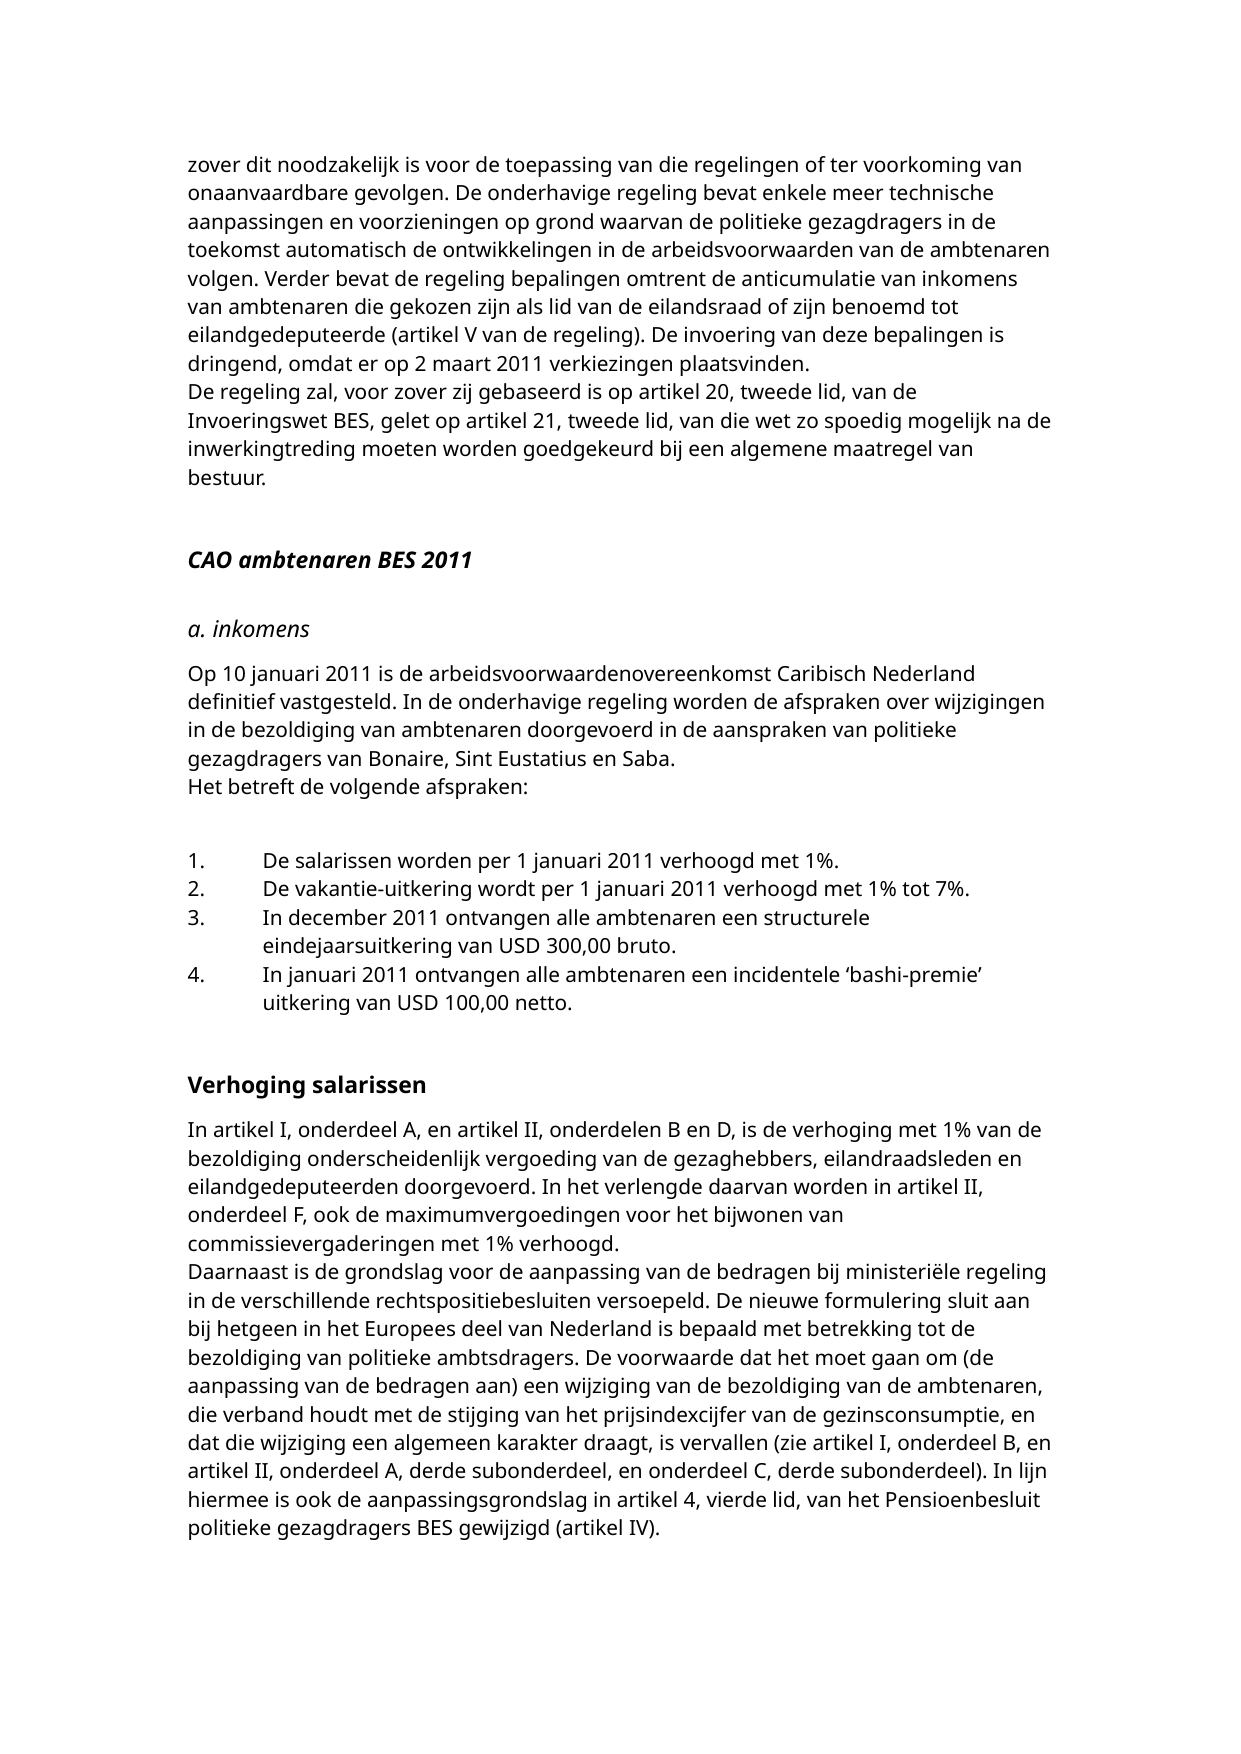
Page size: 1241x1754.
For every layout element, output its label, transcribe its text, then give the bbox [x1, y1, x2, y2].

text In artikel I, onderdeel A, en artikel II, onderdelen B en D, is de verhoging met 1% van de bezoldiging onderscheidenlijk vergoeding van de gezaghebbers, eilandraadsleden en eilandgedeputeerden doorgevoerd. In het verlengde daarvan worden in artikel II, onderdeel F, ook de maximumvergoedingen voor het bijwonen van commissievergaderingen met 1% verhoogd. [187, 1115, 1053, 1257]
text zover dit noodzakelijk is voor de toepassing van die regelingen of ter voorkoming van onaanvaardbare gevolgen. De onderhavige regeling bevat enkele meer technische aanpassingen en voorzieningen op grond waarvan de politieke gezagdragers in de toekomst automatisch de ontwikkelingen in de arbeidsvoorwaarden van de ambtenaren volgen. Verder bevat de regeling bepalingen omtrent de anticumulatie van inkomens van ambtenaren die gekozen zijn als lid van de eilandsraad of zijn benoemd tot eilandgedeputeerde (artikel V van de regeling). De invoering van deze bepalingen is dringend, omdat er op 2 maart 2011 verkiezingen plaatsvinden. [187, 150, 1053, 377]
subtitle Verhoging salarissen [187, 1069, 1053, 1100]
list In januari 2011 ontvangen alle ambtenaren een incidentele ‘bashi-premie’ uitkering van USD 100,00 netto. [187, 960, 1053, 1017]
text Op 10 januari 2011 is de arbeidsvoorwaardenovereenkomst Caribisch Nederland definitief vastgesteld. In de onderhavige regeling worden de afspraken over wijzigingen in de bezoldiging van ambtenaren doorgevoerd in de aanspraken van politieke gezagdragers van Bonaire, Sint Eustatius en Saba. [187, 659, 1053, 772]
text Het betreft de volgende afspraken: [187, 772, 1053, 801]
list De vakantie-uitkering wordt per 1 januari 2011 verhoogd met 1% tot 7%. [187, 874, 1053, 903]
subtitle a. inkomens [187, 612, 1053, 644]
list In december 2011 ontvangen alle ambtenaren een structurele eindejaarsuitkering van USD 300,00 bruto. [187, 903, 1053, 960]
list De salarissen worden per 1 januari 2011 verhoogd met 1%. [187, 846, 1053, 874]
subtitle CAO ambtenaren BES 2011 [187, 544, 1053, 575]
text De regeling zal, voor zover zij gebaseerd is op artikel 20, tweede lid, van de Invoeringswet BES, gelet op artikel 21, tweede lid, van die wet zo spoedig mogelijk na de inwerkingtreding moeten worden goedgekeurd bij een algemene maatregel van bestuur. [187, 377, 1053, 491]
text Daarnaast is de grondslag voor de aanpassing van de bedragen bij ministeriële regeling in de verschillende rechtspositiebesluiten versoepeld. De nieuwe formulering sluit aan bij hetgeen in het Europees deel van Nederland is bepaald met betrekking tot de bezoldiging van politieke ambtsdragers. De voorwaarde dat het moet gaan om (de aanpassing van de bedragen aan) een wijziging van de bezoldiging van de ambtenaren, die verband houdt met de stijging van het prijsindexcijfer van de gezinsconsumptie, en dat die wijziging een algemeen karakter draagt, is vervallen (zie artikel I, onderdeel B, en artikel II, onderdeel A, derde subonderdeel, en onderdeel C, derde subonderdeel). In lijn hiermee is ook de aanpassingsgrondslag in artikel 4, vierde lid, van het Pensioenbesluit politieke gezagdragers BES gewijzigd (artikel IV). [187, 1257, 1053, 1542]
